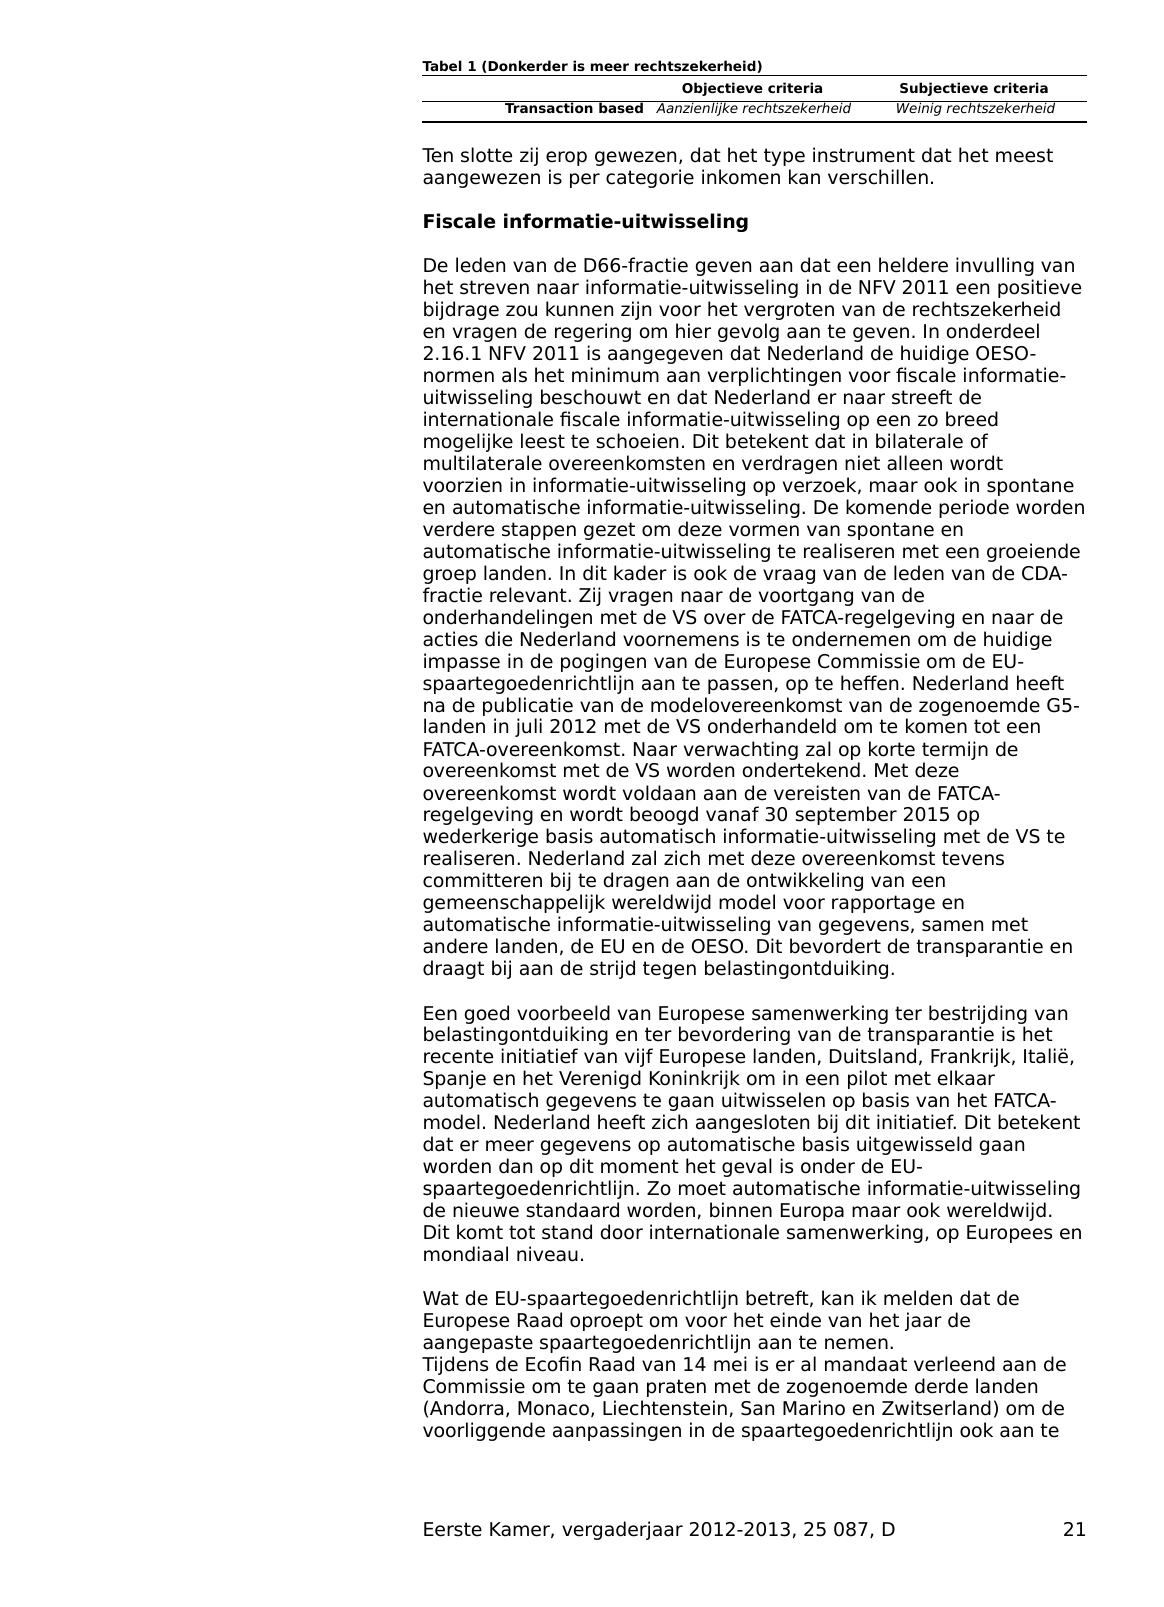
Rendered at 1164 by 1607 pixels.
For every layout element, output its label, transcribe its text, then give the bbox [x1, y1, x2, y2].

table_cell Objectieve criteria [644, 76, 865, 101]
text Wat de EU-spaartegoedenrichtlijn betreft, kan ik melden dat de Europese Raad oproept om voor het einde van het jaar de aangepaste spaartegoedenrichtlijn aan te nemen. [422, 1288, 1087, 1354]
table_cell [422, 76, 644, 101]
text De leden van de D66-fractie geven aan dat een heldere invulling van het streven naar informatie-uitwisseling in de NFV 2011 een positieve bijdrage zou kunnen zijn voor het vergroten van de rechtszekerheid en vragen de regering om hier gevolg aan te geven. In onderdeel 2.16.1 NFV 2011 is aangegeven dat Nederland de huidige OESO-normen als het minimum aan verplichtingen voor fiscale informatie-uitwisseling beschouwt en dat Nederland er naar streeft de internationale fiscale informatie-uitwisseling op een zo breed mogelijke leest te schoeien. Dit betekent dat in bilaterale of multilaterale overeenkomsten en verdragen niet alleen wordt voorzien in informatie-uitwisseling op verzoek, maar ook in spontane en automatische informatie-uitwisseling. De komende periode worden verdere stappen gezet om deze vormen van spontane en automatische informatie-uitwisseling te realiseren met een groeiende groep landen. In dit kader is ook de vraag van de leden van de CDA-fractie relevant. Zij vragen naar de voortgang van de onderhandelingen met de VS over de FATCA-regelgeving en naar de acties die Nederland voornemens is te ondernemen om de huidige impasse in de pogingen van de Europese Commissie om de EU-spaartegoedenrichtlijn aan te passen, op te heffen. Nederland heeft na de publicatie van de modelovereenkomst van de zogenoemde G5-landen in juli 2012 met de VS onderhandeld om te komen tot een FATCA-overeenkomst. Naar verwachting zal op korte termijn de overeenkomst met de VS worden ondertekend. Met deze overeenkomst wordt voldaan aan de vereisten van de FATCA-regelgeving en wordt beoogd vanaf 30 september 2015 op wederkerige basis automatisch informatie-uitwisseling met de VS te realiseren. Nederland zal zich met deze overeenkomst tevens committeren bij te dragen aan de ontwikkeling van een gemeenschappelijk wereldwijd model voor rapportage en automatische informatie-uitwisseling van gegevens, samen met andere landen, de EU en de OESO. Dit bevordert de transparantie en draagt bij aan de strijd tegen belastingontduiking. [422, 255, 1087, 980]
text Een goed voorbeeld van Europese samenwerking ter bestrijding van belastingontduiking en ter bevordering van de transparantie is het recente initiatief van vijf Europese landen, Duitsland, Frankrijk, Italië, Spanje en het Verenigd Koninkrijk om in een pilot met elkaar automatisch gegevens te gaan uitwisselen op basis van het FATCA-model. Nederland heeft zich aangesloten bij dit initiatief. Dit betekent dat er meer gegevens op automatische basis uitgewisseld gaan worden dan op dit moment het geval is onder de EU-spaartegoedenrichtlijn. Zo moet automatische informatie-uitwisseling de nieuwe standaard worden, binnen Europa maar ook wereldwijd. Dit komt tot stand door internationale samenwerking, op Europees en mondiaal niveau. [422, 1002, 1087, 1266]
table_cell Subjectieve criteria [865, 76, 1087, 101]
subtitle Fiscale informatie-uitwisseling [422, 211, 1087, 233]
text Tijdens de Ecofin Raad van 14 mei is er al mandaat verleend aan de Commissie om te gaan praten met de zogenoemde derde landen (Andorra, Monaco, Liechtenstein, San Marino en Zwitserland) om de voorliggende aanpassingen in de spaartegoedenrichtlijn ook aan te [422, 1354, 1087, 1442]
table_cell Aanzienlijke rechtszekerheid [644, 102, 865, 121]
table_cell Weinig rechtszekerheid [865, 102, 1087, 121]
text Ten slotte zij erop gewezen, dat het type instrument dat het meest aangewezen is per categorie inkomen kan verschillen. [422, 144, 1087, 188]
table_cell Transaction based [422, 102, 644, 121]
table_header Tabel 1 (Donkerder is meer rechtszekerheid) [422, 59, 1087, 75]
